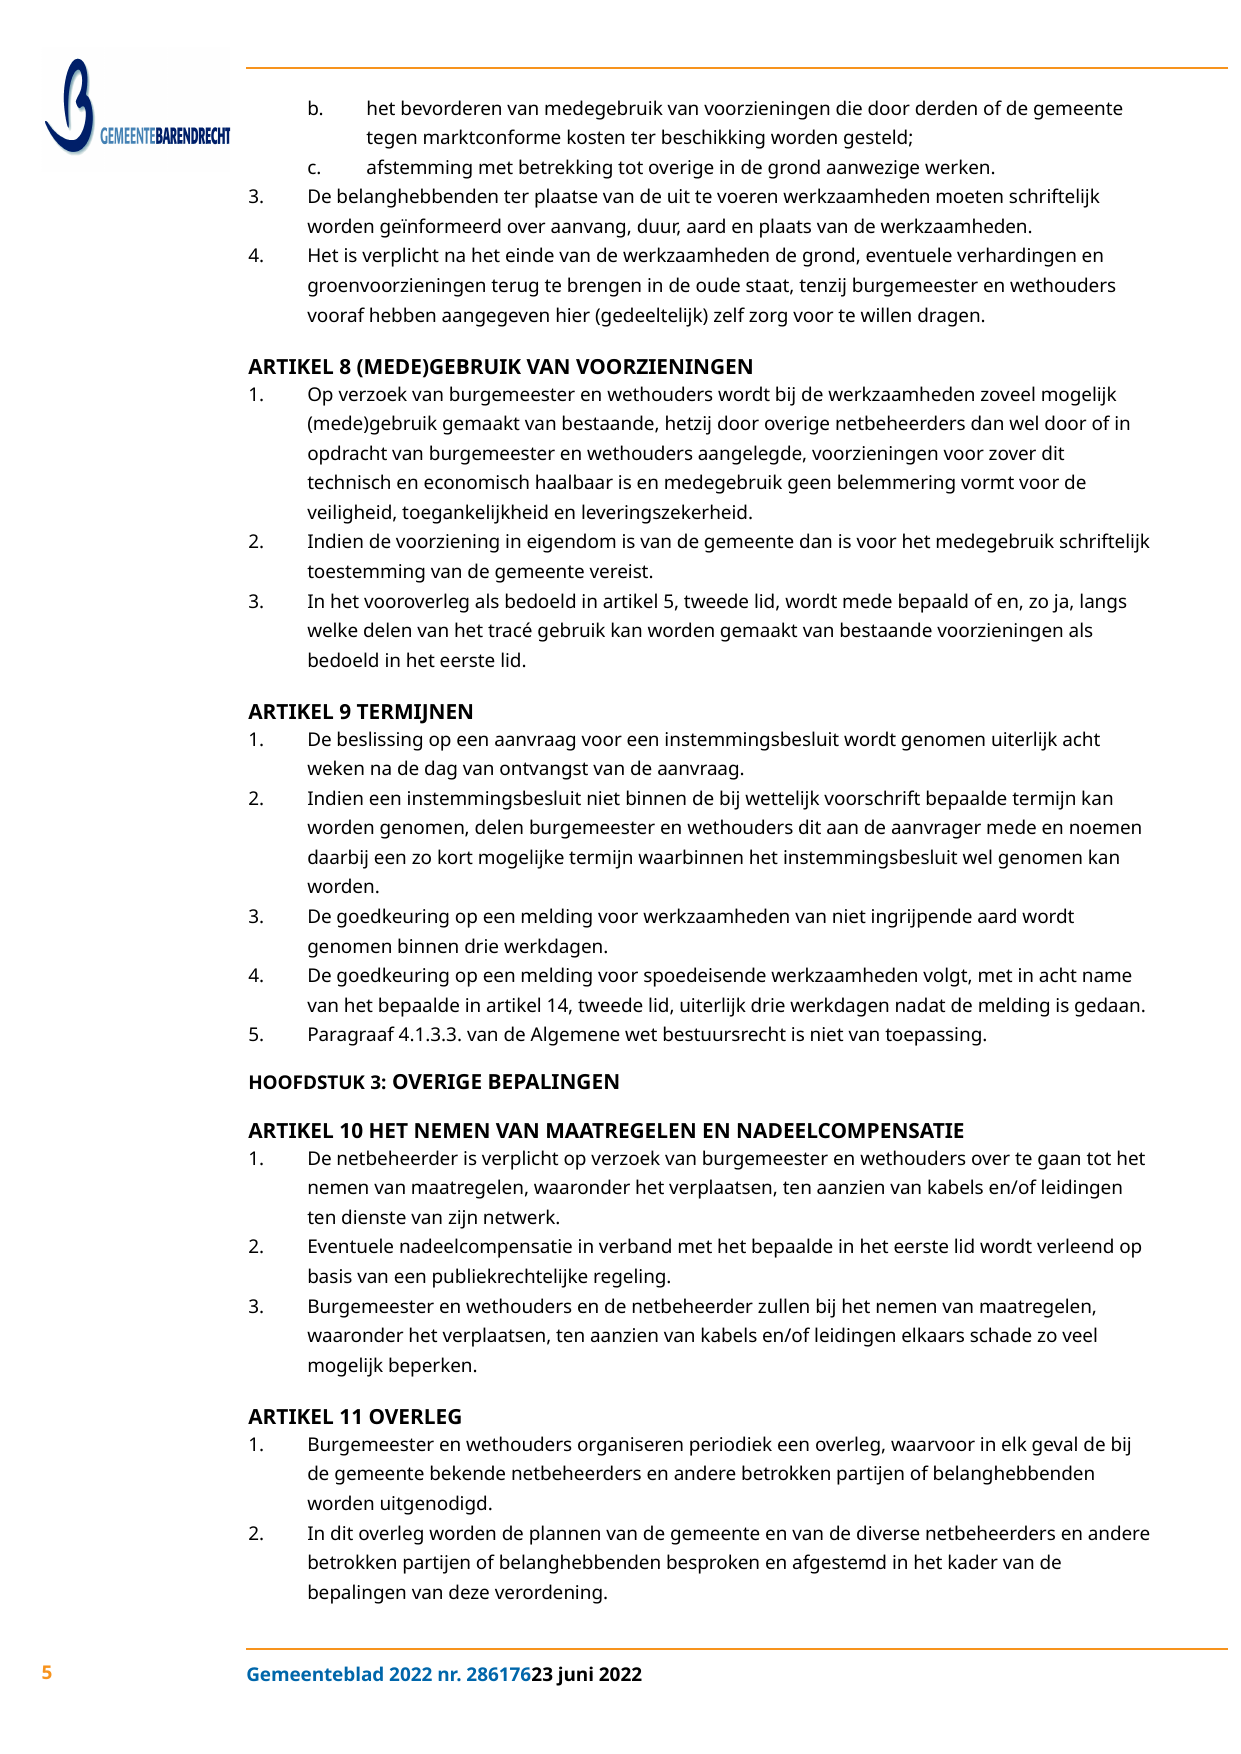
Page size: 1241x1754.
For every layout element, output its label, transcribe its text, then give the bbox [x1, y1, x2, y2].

list Paragraaf 4.1.3.3. van de Algemene wet bestuursrecht is niet van toepassing. [248, 1022, 1152, 1047]
list De goedkeuring op een melding voor werkzaamheden van niet ingrijpende aard wordt genomen binnen drie werkdagen. [248, 903, 1152, 959]
text ARTIKEL 8 (MEDE)GEBRUIK VAN VOORZIENINGEN [248, 352, 1152, 381]
list In dit overleg worden de plannen van de gemeente en van de diverse netbeheerders en andere betrokken partijen of belanghebbenden besproken en afgestemd in het kader van de bepalingen van deze verordening. [248, 1520, 1152, 1604]
list Burgemeester en wethouders organiseren periodiek een overleg, waarvoor in elk geval de bij de gemeente bekende netbeheerders en andere betrokken partijen of belanghebbenden worden uitgenodigd. [248, 1431, 1152, 1516]
list Eventuele nadeelcompensatie in verband met het bepaalde in het eerste lid wordt verleend op basis van een publiekrechtelijke regeling. [248, 1234, 1152, 1289]
list Op verzoek van burgemeester en wethouders wordt bij de werkzaamheden zoveel mogelijk (mede)gebruik gemaakt van bestaande, hetzij door overige netbeheerders dan wel door of in opdracht van burgemeester en wethouders aangelegde, voorzieningen voor zover dit technisch en economisch haalbaar is en medegebruik geen belemmering vormt voor de veiligheid, toegankelijkheid en leveringszekerheid. [248, 381, 1152, 525]
list Indien de voorziening in eigendom is van de gemeente dan is voor het medegebruik schriftelijk toestemming van de gemeente vereist. [248, 529, 1152, 584]
list Burgemeester en wethouders en de netbeheerder zullen bij het nemen van maatregelen, waaronder het verplaatsen, ten aanzien van kabels en/of leidingen elkaars schade zo veel mogelijk beperken. [248, 1293, 1152, 1378]
text ARTIKEL 9 TERMIJNEN [248, 697, 1152, 726]
text HOOFDSTUK 3: OVERIGE BEPALINGEN [248, 1067, 1152, 1096]
list De belanghebbenden ter plaatse van de uit te voeren werkzaamheden moeten schriftelijk worden geïnformeerd over aanvang, duur, aard en plaats van de werkzaamheden. [248, 183, 1152, 239]
list Het is verplicht na het einde van de werkzaamheden de grond, eventuele verhardingen en groenvoorzieningen terug te brengen in de oude staat, tenzij burgemeester en wethouders vooraf hebben aangegeven hier (gedeeltelijk) zelf zorg voor te willen dragen. [248, 243, 1152, 328]
list In het vooroverleg als bedoeld in artikel 5, tweede lid, wordt mede bepaald of en, zo ja, langs welke delen van het tracé gebruik kan worden gemaakt van bestaande voorzieningen als bedoeld in het eerste lid. [248, 588, 1152, 673]
list De netbeheerder is verplicht op verzoek van burgemeester en wethouders over te gaan tot het nemen van maatregelen, waaronder het verplaatsen, ten aanzien van kabels en/of leidingen ten dienste van zijn netwerk. [248, 1145, 1152, 1230]
picture [41, 47, 231, 172]
list het bevorderen van medegebruik van voorzieningen die door derden of de gemeente tegen marktconforme kosten ter beschikking worden gesteld; [307, 95, 1152, 150]
list De beslissing op een aanvraag voor een instemmingsbesluit wordt genomen uiterlijk acht weken na de dag van ontvangst van de aanvraag. [248, 726, 1152, 781]
list afstemming met betrekking tot overige in de grond aanwezige werken. [307, 154, 1152, 180]
list De goedkeuring op een melding voor spoedeisende werkzaamheden volgt, met in acht name van het bepaalde in artikel 14, tweede lid, uiterlijk drie werkdagen nadat de melding is gedaan. [248, 962, 1152, 1018]
list Indien een instemmingsbesluit niet binnen de bij wettelijk voorschrift bepaalde termijn kan worden genomen, delen burgemeester en wethouders dit aan de aanvrager mede en noemen daarbij een zo kort mogelijke termijn waarbinnen het instemmingsbesluit wel genomen kan worden. [248, 785, 1152, 899]
text ARTIKEL 11 OVERLEG [248, 1402, 1152, 1431]
text ARTIKEL 10 HET NEMEN VAN MAATREGELEN EN NADEELCOMPENSATIE [248, 1117, 1152, 1145]
